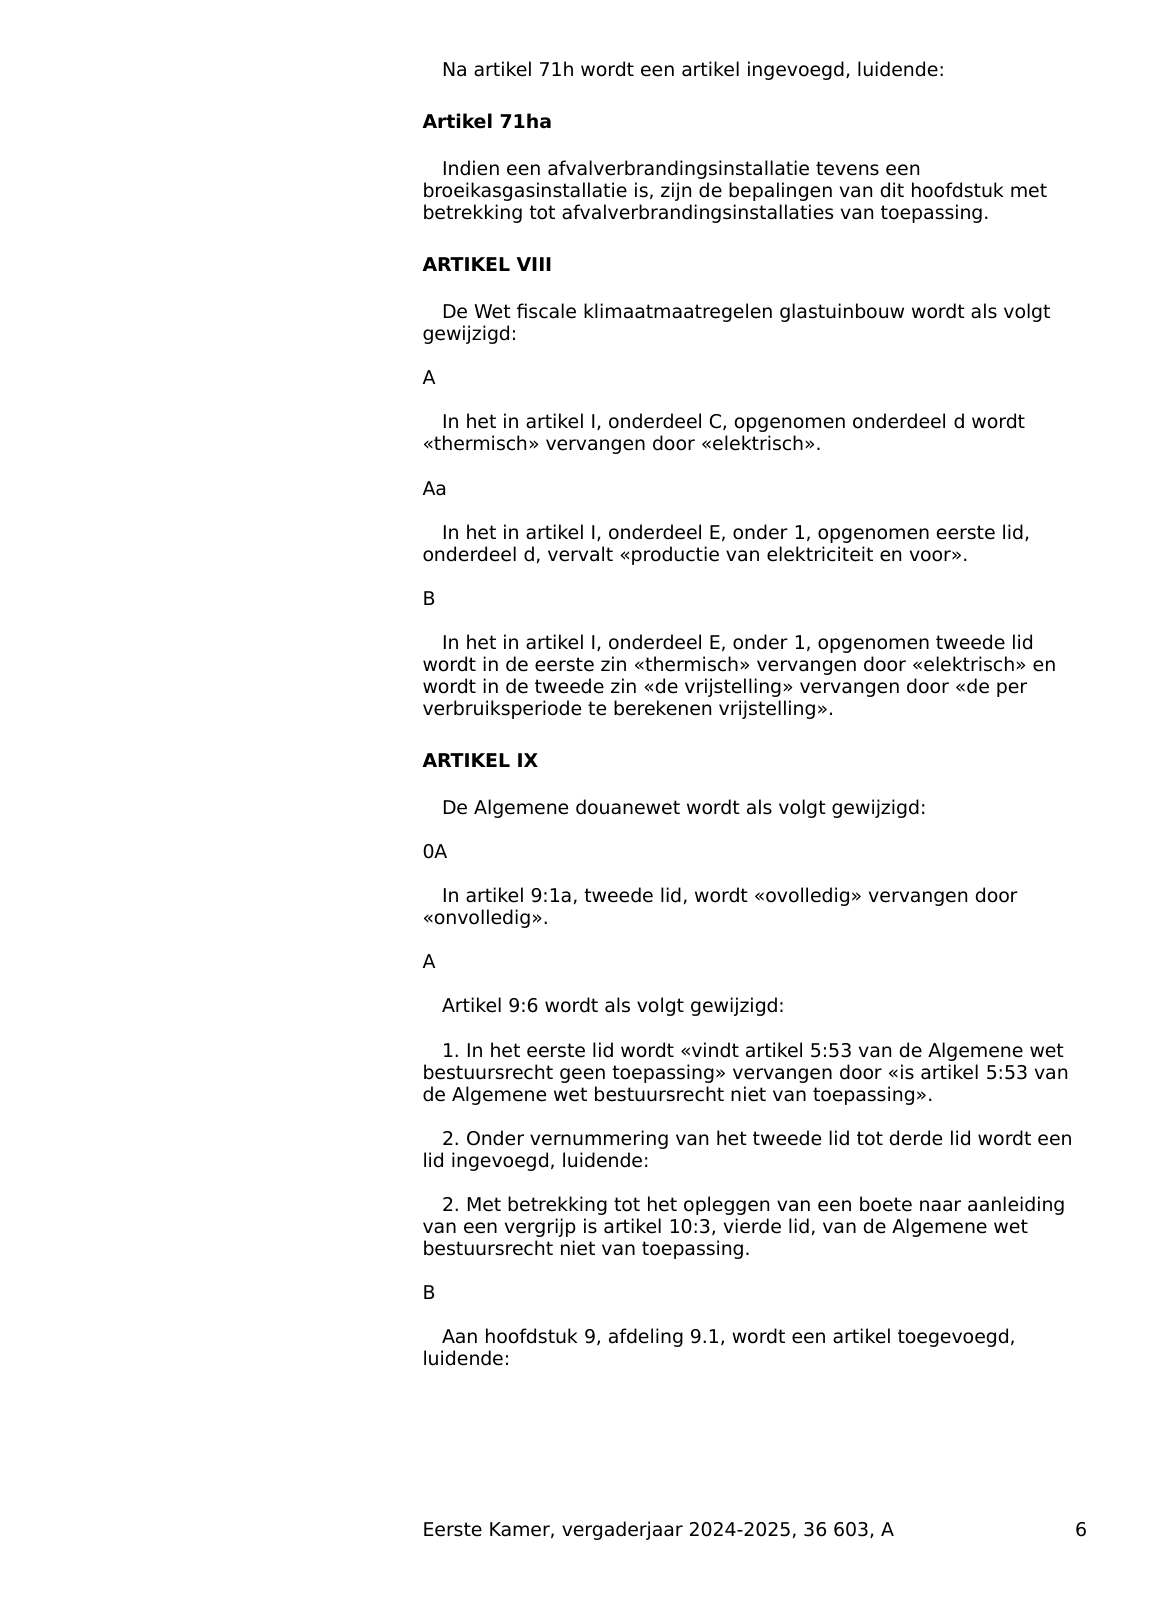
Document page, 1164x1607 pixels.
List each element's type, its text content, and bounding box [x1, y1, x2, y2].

text Aan hoofdstuk 9, afdeling 9.1, wordt een artikel toegevoegd, luidende: [422, 1326, 1087, 1370]
text A [422, 951, 1087, 973]
subtitle Artikel 71ha [422, 111, 1087, 133]
text Indien een afvalverbrandingsinstallatie tevens een broeikasgasinstallatie is, zijn de bepalingen van dit hoofdstuk met betrekking tot afvalverbrandingsinstallaties van toepassing. [422, 158, 1087, 224]
text B [422, 1282, 1087, 1304]
text In het in artikel I, onderdeel E, onder 1, opgenomen tweede lid wordt in de eerste zin «thermisch» vervangen door «elektrisch» en wordt in de tweede zin «de vrijstelling» vervangen door «de per verbruiksperiode te berekenen vrijstelling». [422, 632, 1087, 720]
subtitle ARTIKEL VIII [422, 254, 1087, 276]
text In het in artikel I, onderdeel C, opgenomen onderdeel d wordt «thermisch» vervangen door «elektrisch». [422, 411, 1087, 455]
text 0A [422, 841, 1087, 863]
text In het in artikel I, onderdeel E, onder 1, opgenomen eerste lid, onderdeel d, vervalt «productie van elektriciteit en voor». [422, 522, 1087, 566]
subtitle ARTIKEL IX [422, 750, 1087, 772]
text 1. In het eerste lid wordt «vindt artikel 5:53 van de Algemene wet bestuursrecht geen toepassing» vervangen door «is artikel 5:53 van de Algemene wet bestuursrecht niet van toepassing». [422, 1039, 1087, 1106]
text Aa [422, 477, 1087, 499]
text 2. Met betrekking tot het opleggen van een boete naar aanleiding van een vergrijp is artikel 10:3, vierde lid, van de Algemene wet bestuursrecht niet van toepassing. [422, 1194, 1087, 1260]
text De Algemene douanewet wordt als volgt gewijzigd: [422, 797, 1087, 819]
text In artikel 9:1a, tweede lid, wordt «ovolledig» vervangen door «onvolledig». [422, 885, 1087, 929]
text A [422, 367, 1087, 389]
text De Wet fiscale klimaatmaatregelen glastuinbouw wordt als volgt gewijzigd: [422, 301, 1087, 345]
text Na artikel 71h wordt een artikel ingevoegd, luidende: [422, 59, 1087, 81]
text Artikel 9:6 wordt als volgt gewijzigd: [422, 995, 1087, 1017]
text 2. Onder vernummering van het tweede lid tot derde lid wordt een lid ingevoegd, luidende: [422, 1128, 1087, 1172]
text B [422, 588, 1087, 610]
